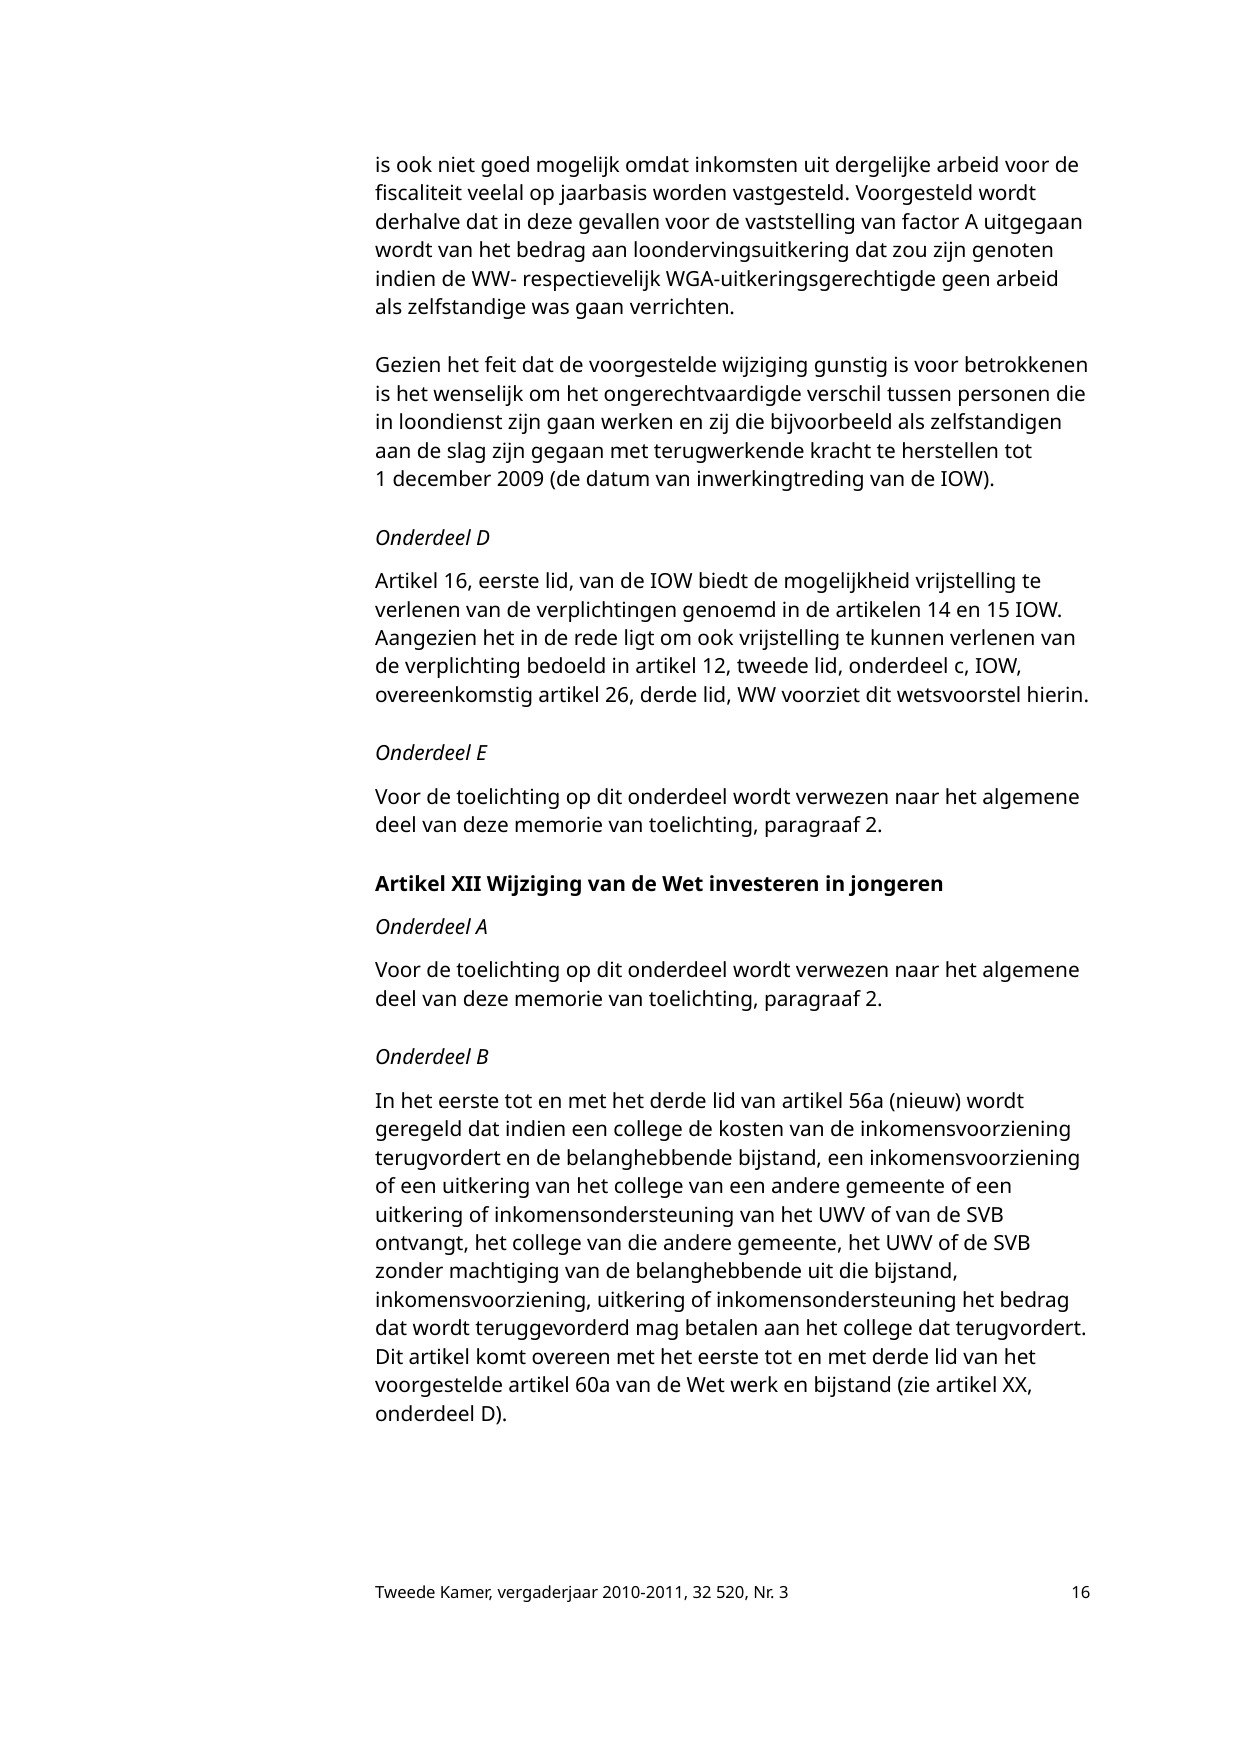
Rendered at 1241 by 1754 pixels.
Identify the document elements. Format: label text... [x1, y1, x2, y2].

text Artikel XII Wijziging van de Wet investeren in jongeren [375, 869, 1090, 897]
text Voor de toelichting op dit onderdeel wordt verwezen naar het algemene deel van deze memorie van toelichting, paragraaf 2. [375, 956, 1090, 1012]
text Artikel 16, eerste lid, van de IOW biedt de mogelijkheid vrijstelling te verlenen van de verplichtingen genoemd in de artikelen 14 en 15 IOW. Aangezien het in de rede ligt om ook vrijstelling te kunnen verlenen van de verplichting bedoeld in artikel 12, tweede lid, onderdeel c, IOW, overeenkomstig artikel 26, derde lid, WW voorziet dit wetsvoorstel hierin. [375, 566, 1090, 708]
text Gezien het feit dat de voorgestelde wijziging gunstig is voor betrokkenen is het wenselijk om het ongerechtvaardigde verschil tussen personen die in loondienst zijn gaan werken en zij die bijvoorbeeld als zelfstandigen aan de slag zijn gegaan met terugwerkende kracht te herstellen tot 1 december 2009 (de datum van inwerkingtreding van de IOW). [375, 351, 1090, 493]
text In het eerste tot en met het derde lid van artikel 56a (nieuw) wordt geregeld dat indien een college de kosten van de inkomensvoorziening terugvordert en de belanghebbende bijstand, een inkomensvoorziening of een uitkering van het college van een andere gemeente of een uitkering of inkomensondersteuning van het UWV of van de SVB ontvangt, het college van die andere gemeente, het UWV of de SVB zonder machtiging van de belanghebbende uit die bijstand, inkomensvoorziening, uitkering of inkomensondersteuning het bedrag dat wordt teruggevorderd mag betalen aan het college dat terugvordert. Dit artikel komt overeen met het eerste tot en met derde lid van het voorgestelde artikel 60a van de Wet werk en bijstand (zie artikel XX, onderdeel D). [375, 1086, 1090, 1427]
text Voor de toelichting op dit onderdeel wordt verwezen naar het algemene deel van deze memorie van toelichting, paragraaf 2. [375, 782, 1090, 839]
text Onderdeel D [375, 523, 1090, 551]
text Onderdeel A [375, 912, 1090, 941]
text is ook niet goed mogelijk omdat inkomsten uit dergelijke arbeid voor de fiscaliteit veelal op jaarbasis worden vastgesteld. Voorgesteld wordt derhalve dat in deze gevallen voor de vaststelling van factor A uitgegaan wordt van het bedrag aan loondervingsuitkering dat zou zijn genoten indien de WW- respectievelijk WGA-uitkeringsgerechtigde geen arbeid als zelfstandige was gaan verrichten. [375, 150, 1090, 321]
text Onderdeel B [375, 1042, 1090, 1071]
text Onderdeel E [375, 738, 1090, 767]
